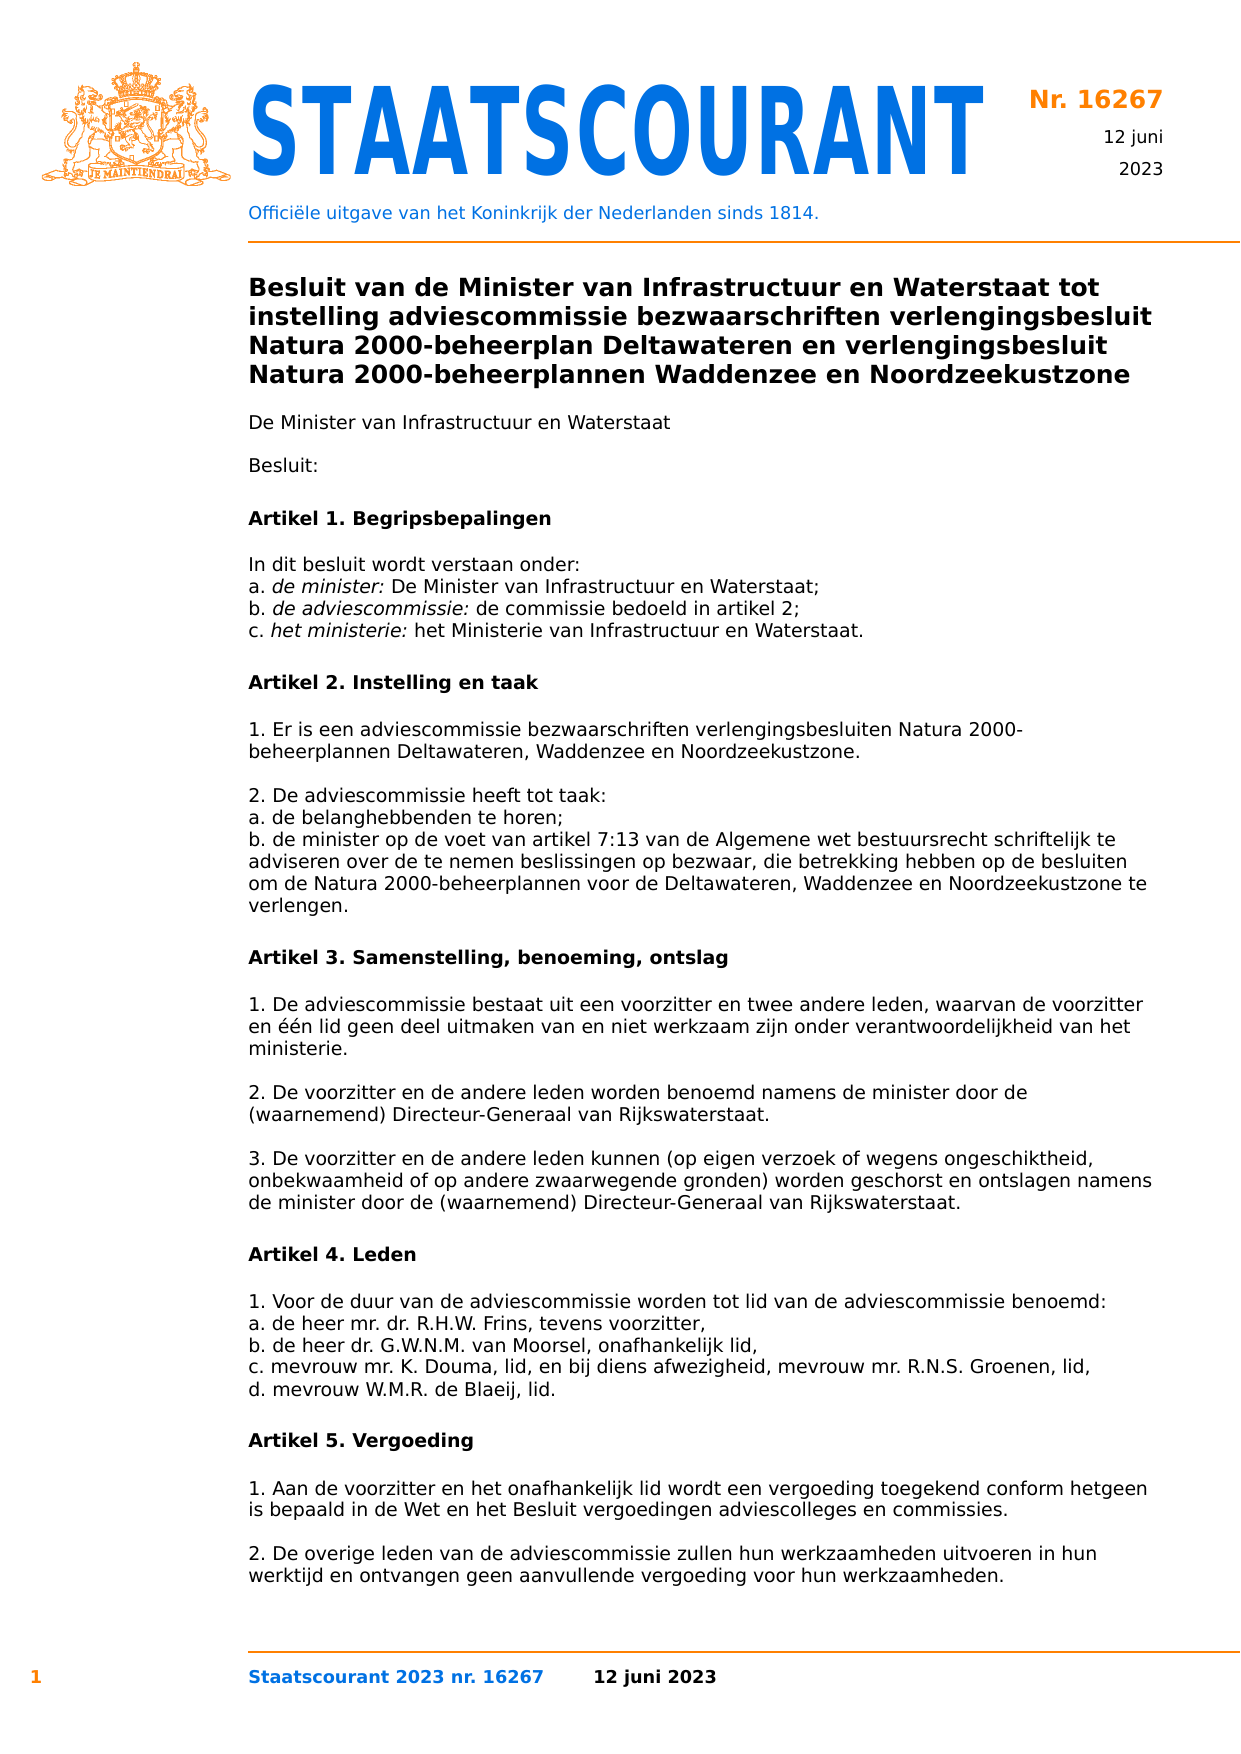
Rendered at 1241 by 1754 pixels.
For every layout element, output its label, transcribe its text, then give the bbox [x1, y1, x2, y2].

picture [41, 62, 231, 186]
text d. mevrouw W.M.R. de Blaeij, lid. [248, 1378, 1163, 1400]
text In dit besluit wordt verstaan onder: [248, 554, 1163, 576]
text De Minister van Infrastructuur en Waterstaat [248, 412, 1163, 433]
text b. de heer dr. G.W.N.M. van Moorsel, onafhankelijk lid, [248, 1334, 1163, 1356]
text Besluit: [248, 455, 1163, 477]
text b. de adviescommissie: de commissie bedoeld in artikel 2; [248, 598, 1163, 620]
text 1. De adviescommissie bestaat uit een voorzitter en twee andere leden, waarvan de voorzitter en één lid geen deel uitmaken van en niet werkzaam zijn onder verantwoordelijkheid van het ministerie. [248, 994, 1163, 1060]
text 2. De overige leden van de adviescommissie zullen hun werkzaamheden uitvoeren in hun werktijd en ontvangen geen aanvullende vergoeding voor hun werkzaamheden. [248, 1543, 1163, 1587]
text a. de belanghebbenden te horen; [248, 807, 1163, 829]
text 3. De voorzitter en de andere leden kunnen (op eigen verzoek of wegens ongeschiktheid, onbekwaamheid of op andere zwaarwegende gronden) worden geschorst en ontslagen namens de minister door de (waarnemend) Directeur-Generaal van Rijkswaterstaat. [248, 1148, 1163, 1213]
table_cell Officiële uitgave van het Koninkrijk der Nederlanden sinds 1814. [248, 203, 1240, 241]
subtitle Artikel 2. Instelling en taak [248, 672, 1163, 694]
table_header [25, 62, 248, 241]
text 1. Er is een adviescommissie bezwaarschriften verlengingsbesluiten Natura 2000-beheerplannen Deltawateren, Waddenzee en Noordzeekustzone. [248, 719, 1163, 763]
text b. de minister op de voet van artikel 7:13 van de Algemene wet bestuursrecht schriftelijk te adviseren over de te nemen beslissingen op bezwaar, die betrekking hebben op de besluiten om de Natura 2000-beheerplannen voor de Deltawateren, Waddenzee en Noordzeekustzone te verlengen. [248, 829, 1163, 917]
text 2. De voorzitter en de andere leden worden benoemd namens de minister door de (waarnemend) Directeur-Generaal van Rijkswaterstaat. [248, 1082, 1163, 1126]
subtitle Besluit van de Minister van Infrastructuur en Waterstaat tot instelling adviescommissie bezwaarschriften verlengingsbesluit Natura 2000-beheerplan Deltawateren en verlengingsbesluit Natura 2000-beheerplannen Waddenzee en Noordzeekustzone [248, 273, 1163, 390]
text c. mevrouw mr. K. Douma, lid, en bij diens afwezigheid, mevrouw mr. R.N.S. Groenen, lid, [248, 1356, 1163, 1378]
text a. de heer mr. dr. R.H.W. Frins, tevens voorzitter, [248, 1312, 1163, 1334]
text 1. Voor de duur van de adviescommissie worden tot lid van de adviescommissie benoemd: [248, 1291, 1163, 1312]
text c. het ministerie: het Ministerie van Infrastructuur en Waterstaat. [248, 620, 1163, 642]
table_header Nr. 16267 [998, 62, 1240, 121]
text 2. De adviescommissie heeft tot taak: [248, 785, 1163, 807]
subtitle Artikel 5. Vergoeding [248, 1430, 1163, 1452]
table_cell 12 juni [998, 121, 1240, 153]
text a. de minister: De Minister van Infrastructuur en Waterstaat; [248, 576, 1163, 598]
table_header STAATSCOURANT [248, 62, 998, 203]
text 1. Aan de voorzitter en het onafhankelijk lid wordt een vergoeding toegekend conform hetgeen is bepaald in de Wet en het Besluit vergoedingen adviescolleges en commissies. [248, 1477, 1163, 1521]
table_cell 2023 [998, 153, 1240, 203]
subtitle Artikel 1. Begripsbepalingen [248, 507, 1163, 529]
subtitle Artikel 4. Leden [248, 1243, 1163, 1266]
subtitle Artikel 3. Samenstelling, benoeming, ontslag [248, 947, 1163, 969]
